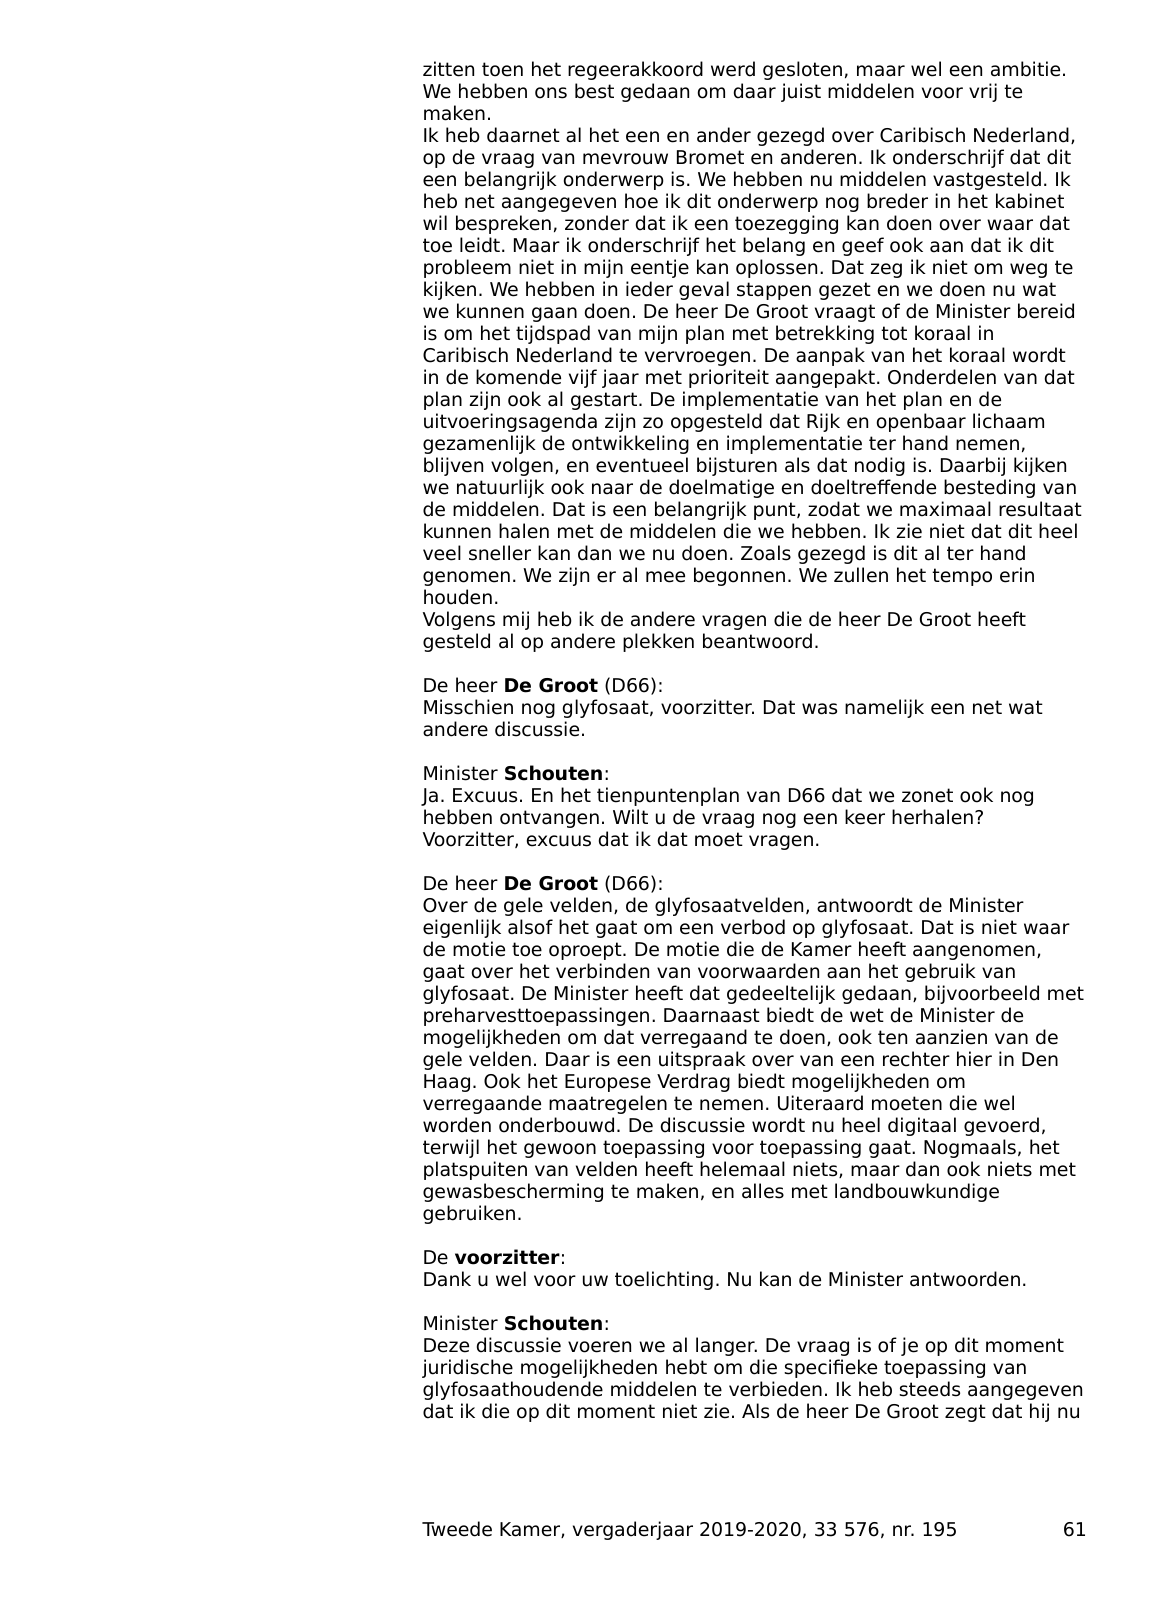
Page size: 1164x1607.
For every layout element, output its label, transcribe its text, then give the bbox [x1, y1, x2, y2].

text Dank u wel voor uw toelichting. Nu kan de Minister antwoorden. [422, 1269, 1087, 1291]
text Minister Schouten: [422, 763, 1087, 785]
text Ja. Excuus. En het tienpuntenplan van D66 dat we zonet ook nog hebben ontvangen. Wilt u de vraag nog een keer herhalen? Voorzitter, excuus dat ik dat moet vragen. [422, 785, 1087, 851]
text De voorzitter: [422, 1247, 1087, 1269]
text De heer De Groot (D66): [422, 873, 1087, 895]
text Ik heb daarnet al het een en ander gezegd over Caribisch Nederland, op de vraag van mevrouw Bromet en anderen. Ik onderschrijf dat dit een belangrijk onderwerp is. We hebben nu middelen vastgesteld. Ik heb net aangegeven hoe ik dit onderwerp nog breder in het kabinet wil bespreken, zonder dat ik een toezegging kan doen over waar dat toe leidt. Maar ik onderschrijf het belang en geef ook aan dat ik dit probleem niet in mijn eentje kan oplossen. Dat zeg ik niet om weg te kijken. We hebben in ieder geval stappen gezet en we doen nu wat we kunnen gaan doen. De heer De Groot vraagt of de Minister bereid is om het tijdspad van mijn plan met betrekking tot koraal in Caribisch Nederland te vervroegen. De aanpak van het koraal wordt in de komende vijf jaar met prioriteit aangepakt. Onderdelen van dat plan zijn ook al gestart. De implementatie van het plan en de uitvoeringsagenda zijn zo opgesteld dat Rijk en openbaar lichaam gezamenlijk de ontwikkeling en implementatie ter hand nemen, blijven volgen, en eventueel bijsturen als dat nodig is. Daarbij kijken we natuurlijk ook naar de doelmatige en doeltreffende besteding van de middelen. Dat is een belangrijk punt, zodat we maximaal resultaat kunnen halen met de middelen die we hebben. Ik zie niet dat dit heel veel sneller kan dan we nu doen. Zoals gezegd is dit al ter hand genomen. We zijn er al mee begonnen. We zullen het tempo erin houden. [422, 125, 1087, 608]
text Over de gele velden, de glyfosaatvelden, antwoordt de Minister eigenlijk alsof het gaat om een verbod op glyfosaat. Dat is niet waar de motie toe oproept. De motie die de Kamer heeft aangenomen, gaat over het verbinden van voorwaarden aan het gebruik van glyfosaat. De Minister heeft dat gedeeltelijk gedaan, bijvoorbeeld met preharvesttoepassingen. Daarnaast biedt de wet de Minister de mogelijkheden om dat verregaand te doen, ook ten aanzien van de gele velden. Daar is een uitspraak over van een rechter hier in Den Haag. Ook het Europese Verdrag biedt mogelijkheden om verregaande maatregelen te nemen. Uiteraard moeten die wel worden onderbouwd. De discussie wordt nu heel digitaal gevoerd, terwijl het gewoon toepassing voor toepassing gaat. Nogmaals, het platspuiten van velden heeft helemaal niets, maar dan ook niets met gewasbescherming te maken, en alles met landbouwkundige gebruiken. [422, 895, 1087, 1224]
text Deze discussie voeren we al langer. De vraag is of je op dit moment juridische mogelijkheden hebt om die specifieke toepassing van glyfosaathoudende middelen te verbieden. Ik heb steeds aangegeven dat ik die op dit moment niet zie. Als de heer De Groot zegt dat hij nu [422, 1335, 1087, 1423]
text zitten toen het regeerakkoord werd gesloten, maar wel een ambitie. We hebben ons best gedaan om daar juist middelen voor vrij te maken. [422, 59, 1087, 125]
text Volgens mij heb ik de andere vragen die de heer De Groot heeft gesteld al op andere plekken beantwoord. [422, 608, 1087, 652]
text Minister Schouten: [422, 1313, 1087, 1335]
text De heer De Groot (D66): [422, 675, 1087, 697]
text Misschien nog glyfosaat, voorzitter. Dat was namelijk een net wat andere discussie. [422, 697, 1087, 741]
